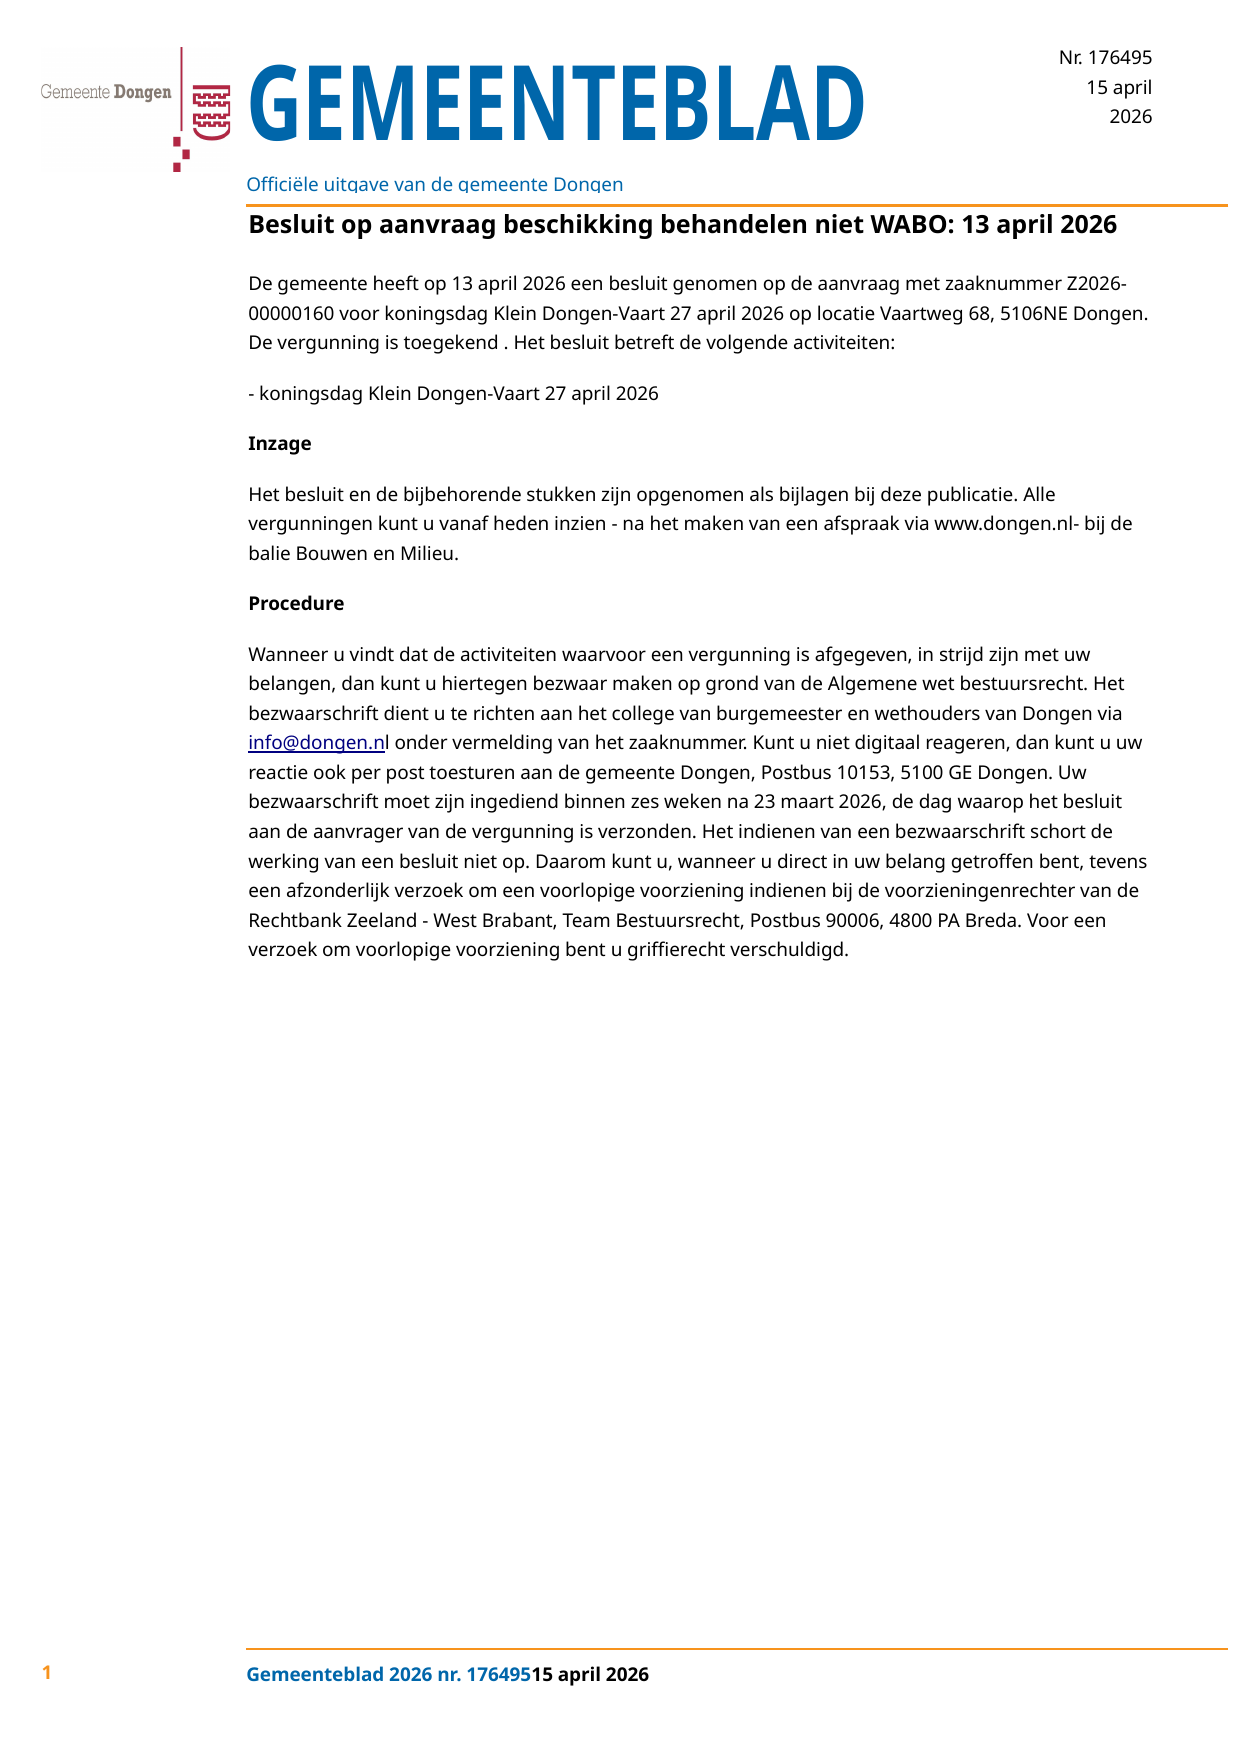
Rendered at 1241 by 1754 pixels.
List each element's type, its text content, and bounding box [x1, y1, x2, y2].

picture [41, 47, 231, 172]
text Wanneer u vindt dat de activiteiten waarvoor een vergunning is afgegeven, in strijd zijn met uw belangen, dan kunt u hiertegen bezwaar maken op grond van de Algemene wet bestuursrecht. Het bezwaarschrift dient u te richten aan het college van burgemeester en wethouders van Dongen via info@dongen.nl onder vermelding van het zaaknummer. Kunt u niet digitaal reageren, dan kunt u uw reactie ook per post toesturen aan de gemeente Dongen, Postbus 10153, 5100 GE Dongen. Uw bezwaarschrift moet zijn ingediend binnen zes weken na 23 maart 2026, de dag waarop het besluit aan de aanvrager van de vergunning is verzonden. Het indienen van een bezwaarschrift schort de werking van een besluit niet op. Daarom kunt u, wanneer u direct in uw belang getroffen bent, tevens een afzonderlijk verzoek om een voorlopige voorziening indienen bij de voorzieningenrechter van de Rechtbank Zeeland - West Brabant, Team Bestuursrecht, Postbus 90006, 4800 PA Breda. Voor een verzoek om voorlopige voorziening bent u griffierecht verschuldigd. [248, 641, 1152, 962]
text Procedure [248, 590, 1152, 616]
text Inzage [248, 430, 1152, 456]
text Het besluit en de bijbehorende stukken zijn opgenomen als bijlagen bij deze publicatie. Alle vergunningen kunt u vanaf heden inzien - na het maken van een afspraak via www.dongen.nl- bij de balie Bouwen en Milieu. [248, 481, 1152, 566]
text Besluit op aanvraag beschikking behandelen niet WABO: 13 april 2026 [248, 207, 1152, 241]
text - koningsdag Klein Dongen-Vaart 27 april 2026 [248, 380, 1152, 406]
text De gemeente heeft op 13 april 2026 een besluit genomen op de aanvraag met zaaknummer Z2026-00000160 voor koningsdag Klein Dongen-Vaart 27 april 2026 op locatie Vaartweg 68, 5106NE Dongen. De vergunning is toegekend . Het besluit betreft de volgende activiteiten: [248, 270, 1152, 355]
